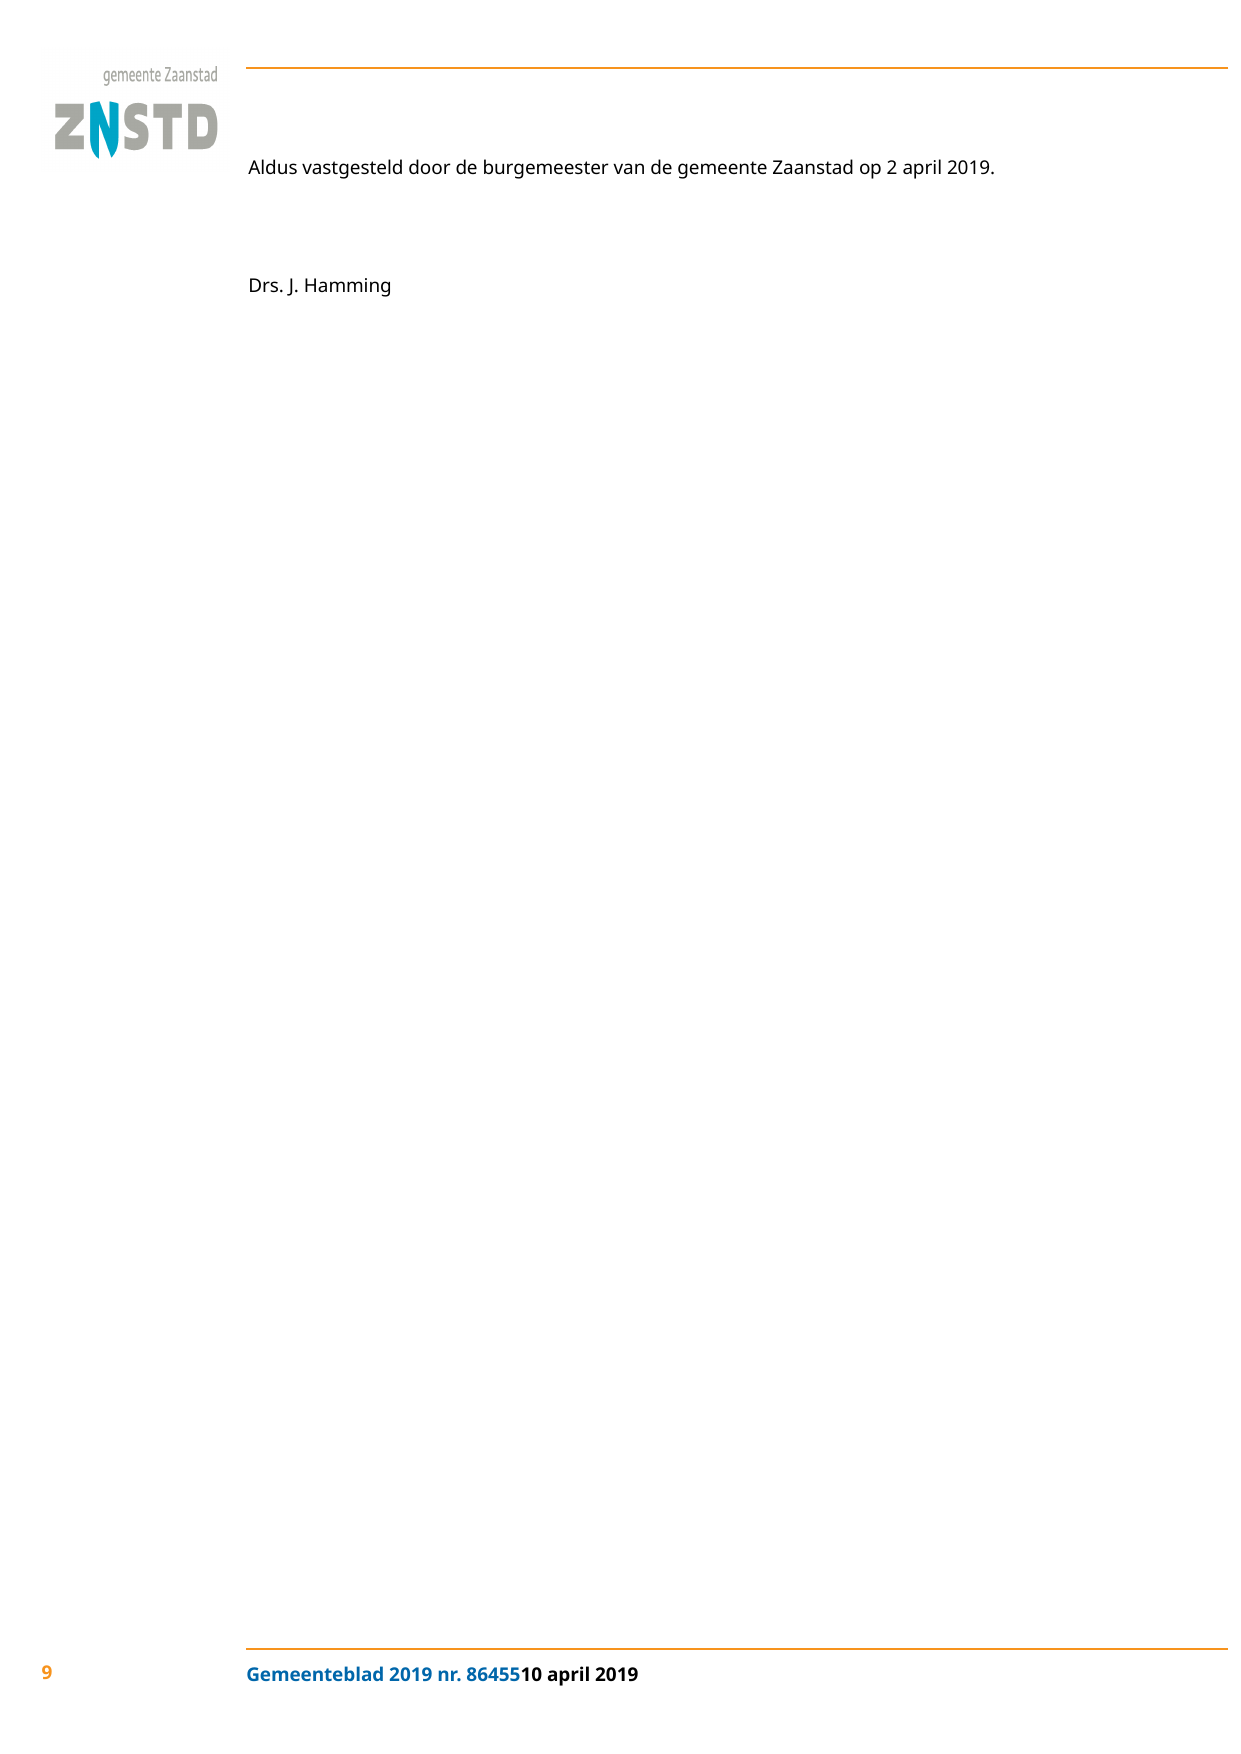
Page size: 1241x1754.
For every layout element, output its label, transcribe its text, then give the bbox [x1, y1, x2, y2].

text Drs. J. Hamming [248, 272, 1152, 298]
picture [41, 47, 231, 172]
text Aldus vastgesteld door de burgemeester van de gemeente Zaanstad op 2 april 2019. [248, 154, 1152, 180]
